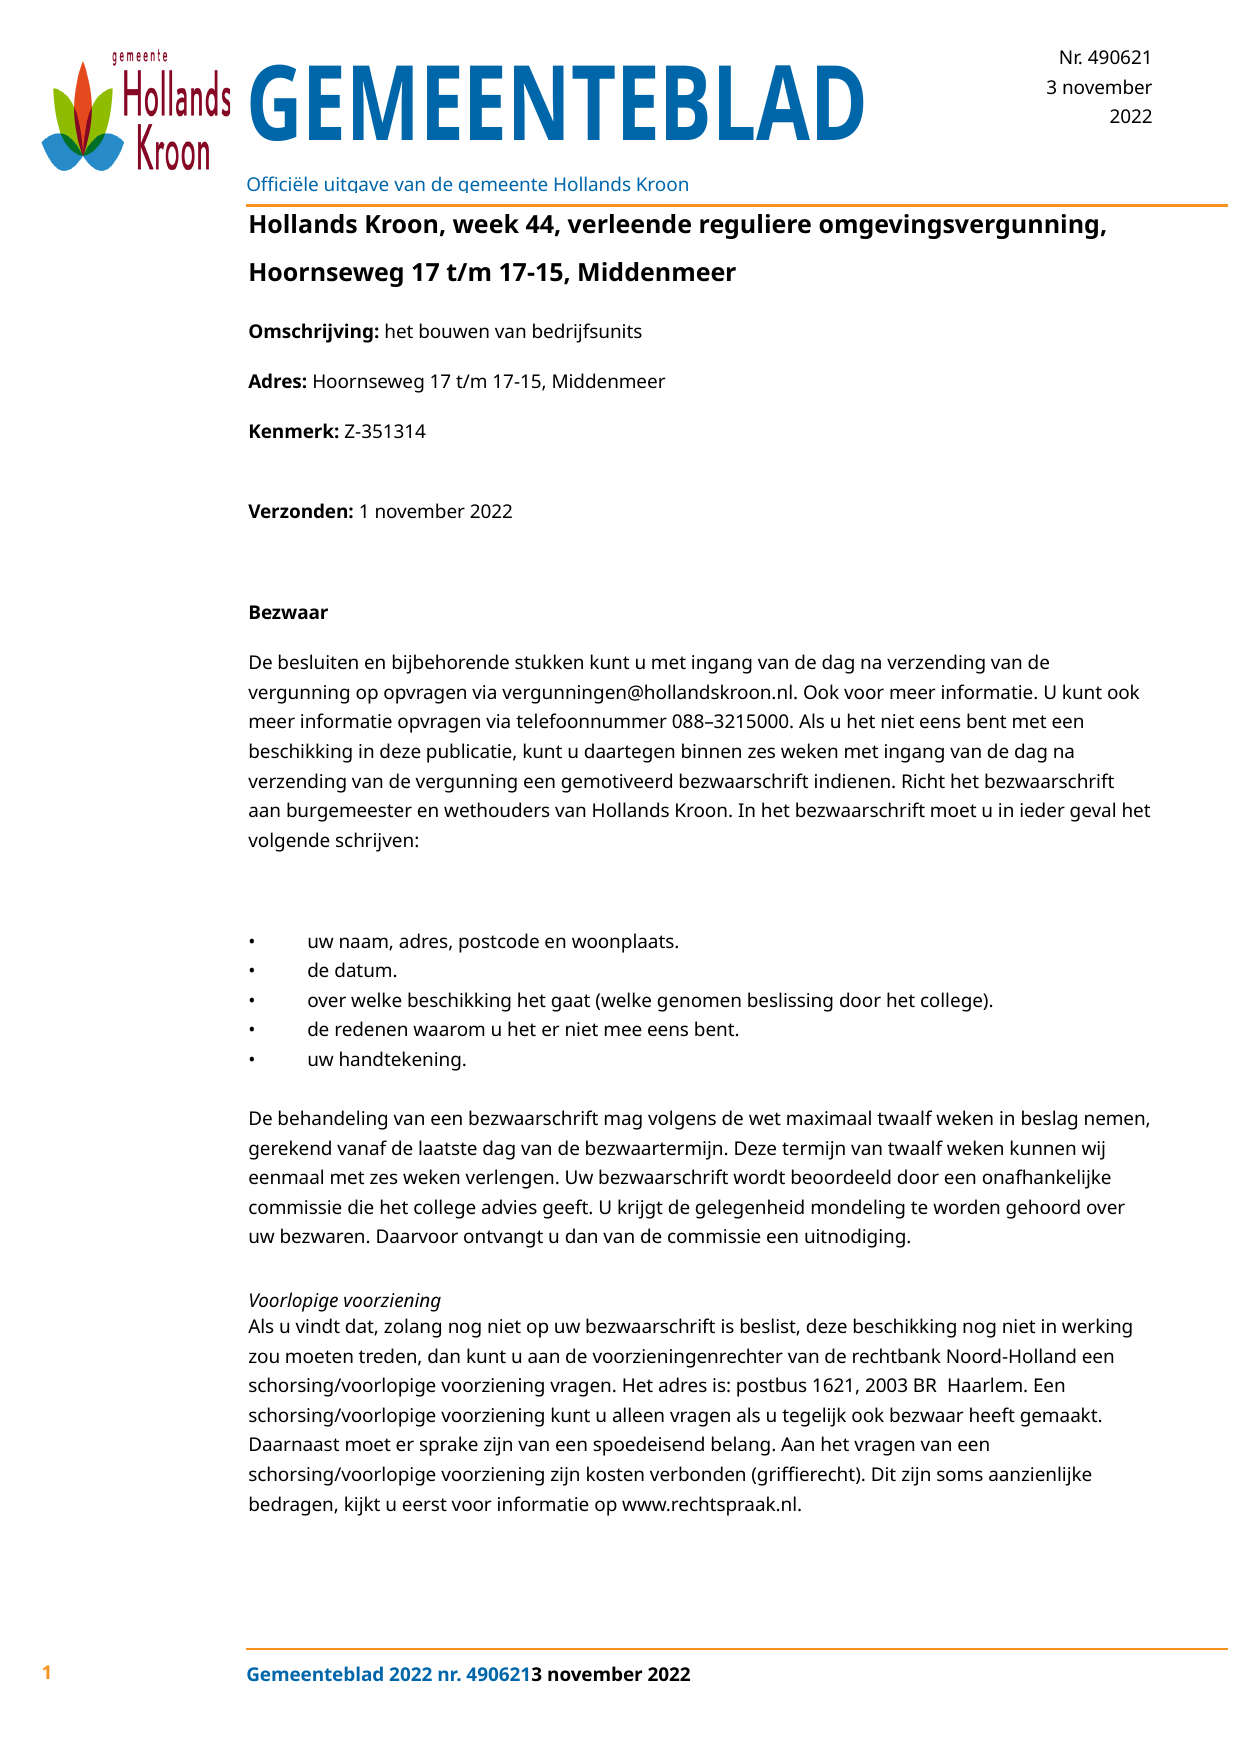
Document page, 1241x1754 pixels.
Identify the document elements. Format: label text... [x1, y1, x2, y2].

table_header [700, 469, 1152, 495]
text Adres: Hoornseweg 17 t/m 17-15, Middenmeer [248, 368, 1152, 394]
text De besluiten en bijbehorende stukken kunt u met ingang van de dag na verzending van de vergunning op opvragen via vergunningen@hollandskroon.nl. Ook voor meer informatie. U kunt ook meer informatie opvragen via telefoonnummer 088–3215000. Als u het niet eens bent met een beschikking in deze publicatie, kunt u daartegen binnen zes weken met ingang van de dag na verzending van de vergunning een gemotiveerd bezwaarschrift indienen. Richt het bezwaarschrift aan burgemeester en wethouders van Hollands Kroon. In het bezwaarschrift moet u in ieder geval het volgende schrijven: [248, 649, 1152, 853]
list de datum. [248, 957, 1152, 983]
text Omschrijving: het bouwen van bedrijfsunits [248, 318, 1152, 344]
picture [41, 47, 231, 172]
list uw handtekening. [248, 1046, 1152, 1072]
text Als u vindt dat, zolang nog niet op uw bezwaarschrift is beslist, deze beschikking nog niet in werking zou moeten treden, dan kunt u aan de voorzieningenrechter van de rechtbank Noord-Holland een schorsing/voorlopige voorziening vragen. Het adres is: postbus 1621, 2003 BR Haarlem. Een schorsing/voorlopige voorziening kunt u alleen vragen als u tegelijk ook bezwaar heeft gemaakt. Daarnaast moet er sprake zijn van een spoedeisend belang. Aan het vragen van een schorsing/voorlopige voorziening zijn kosten verbonden (griffierecht). Dit zijn soms aanzienlijke bedragen, kijkt u eerst voor informatie op www.rechtspraak.nl. [248, 1313, 1152, 1517]
text Kenmerk: Z-351314 [248, 419, 1152, 444]
text Voorlopige voorziening [248, 1288, 1152, 1313]
text De behandeling van een bezwaarschrift mag volgens de wet maximaal twaalf weken in beslag nemen, gerekend vanaf de laatste dag van de bezwaartermijn. Deze termijn van twaalf weken kunnen wij eenmaal met zes weken verlengen. Uw bezwaarschrift wordt beoordeeld door een onafhankelijke commissie die het college advies geeft. U krijgt de gelegenheid mondeling te worden gehoord over uw bezwaren. Daarvoor ontvangt u dan van de commissie een uitnodiging. [248, 1105, 1152, 1249]
text Bezwaar [248, 599, 1152, 625]
list de redenen waarom u het er niet mee eens bent. [248, 1017, 1152, 1042]
list over welke beschikking het gaat (welke genomen beslissing door het college). [248, 987, 1152, 1013]
list uw naam, adres, postcode en woonplaats. [248, 928, 1152, 953]
table_header [248, 469, 700, 495]
text Hollands Kroon, week 44, verleende reguliere omgevingsvergunning, Hoornseweg 17 t/m 17-15, Middenmeer [248, 207, 1152, 288]
text Verzonden: 1 november 2022 [248, 498, 1152, 524]
